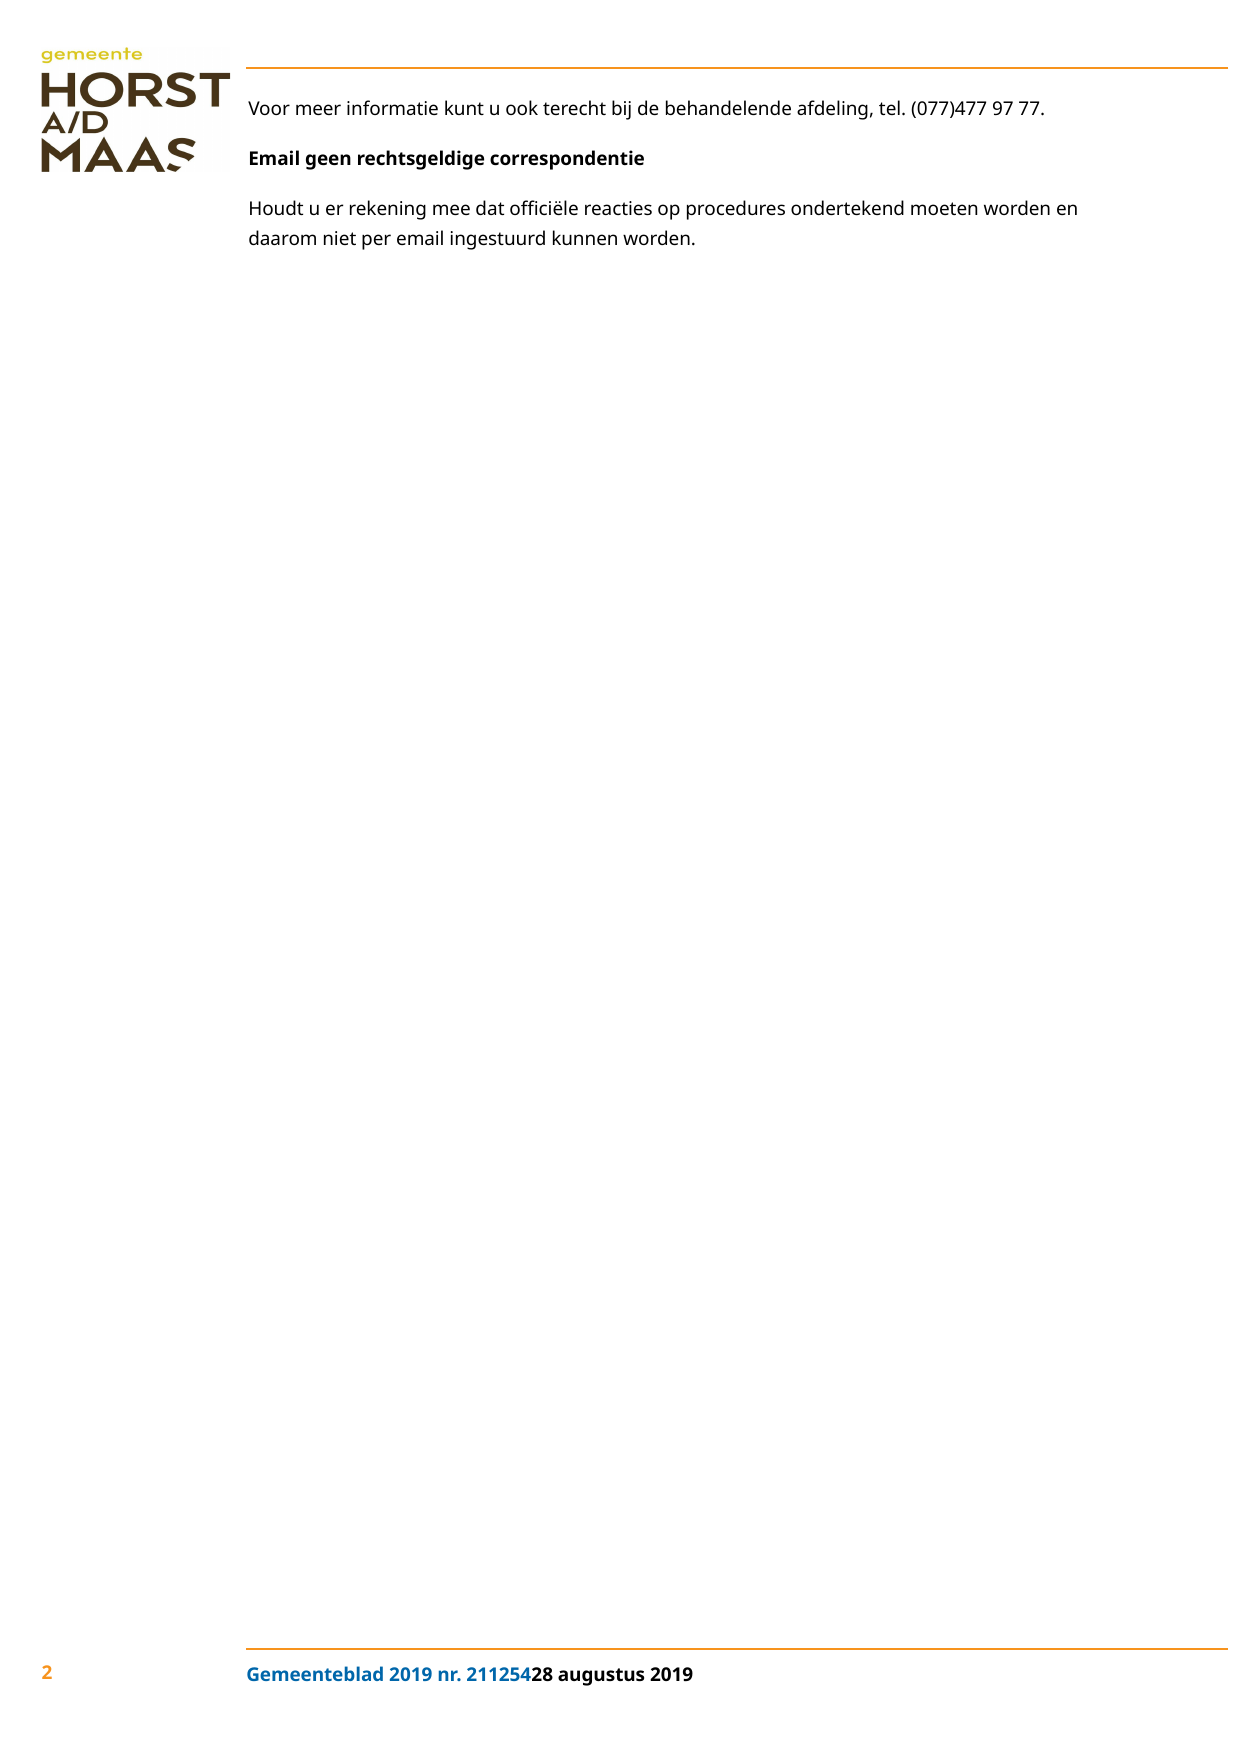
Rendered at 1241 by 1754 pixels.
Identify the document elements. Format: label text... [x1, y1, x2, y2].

text Houdt u er rekening mee dat officiële reacties op procedures ondertekend moeten worden en daarom niet per email ingestuurd kunnen worden. [248, 196, 1152, 251]
text Email geen rechtsgeldige correspondentie [248, 145, 1152, 171]
picture [41, 47, 231, 172]
text Voor meer informatie kunt u ook terecht bij de behandelende afdeling, tel. (077)477 97 77. [248, 95, 1152, 121]
